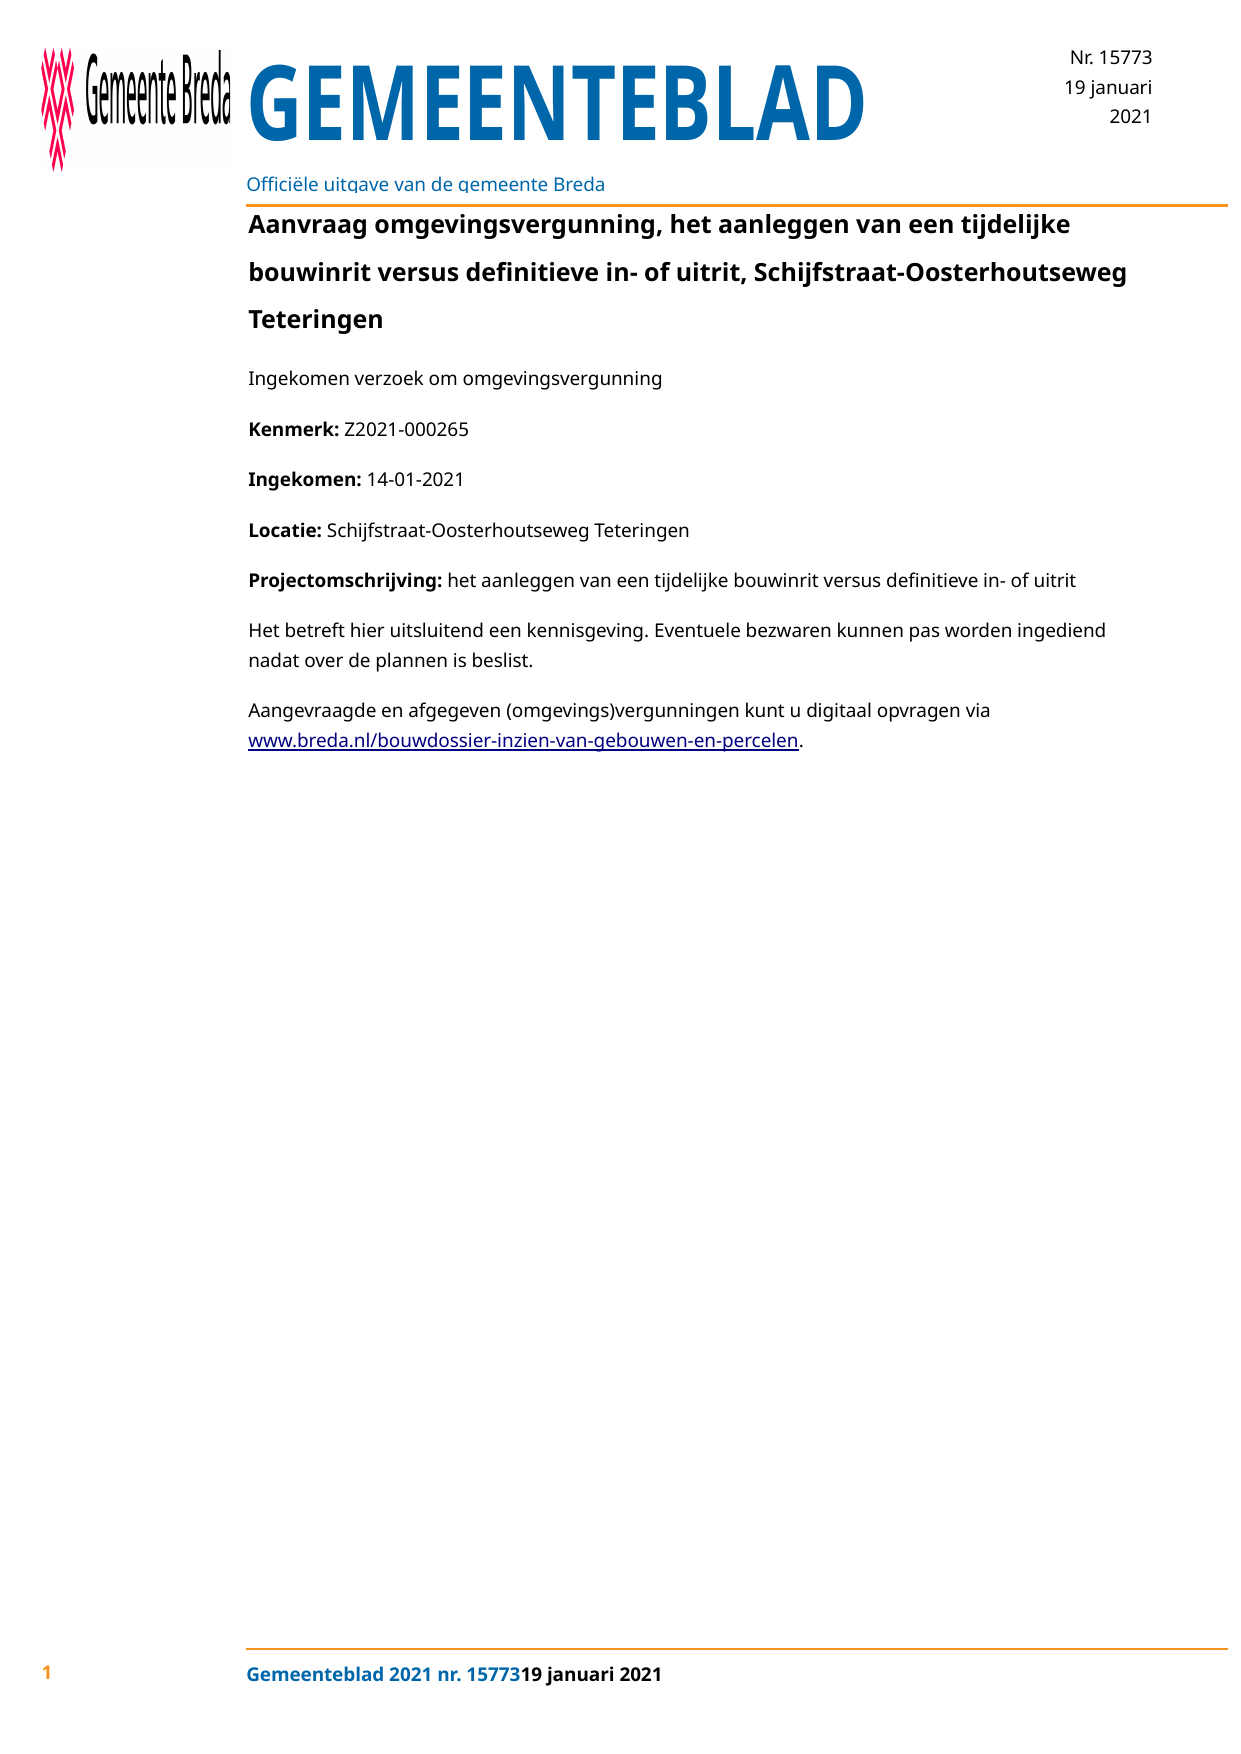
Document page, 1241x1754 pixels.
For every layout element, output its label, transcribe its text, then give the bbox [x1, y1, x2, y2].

text Ingekomen: 14-01-2021 [248, 466, 1152, 492]
text Aangevraagde en afgegeven (omgevings)vergunningen kunt u digitaal opvragen via www.breda.nl/bouwdossier-inzien-van-gebouwen-en-percelen. [248, 698, 1152, 753]
text Het betreft hier uitsluitend een kennisgeving. Eventuele bezwaren kunnen pas worden ingediend nadat over de plannen is beslist. [248, 618, 1152, 673]
text Projectomschrijving: het aanleggen van een tijdelijke bouwinrit versus definitieve in- of uitrit [248, 567, 1152, 593]
text Locatie: Schijfstraat-Oosterhoutseweg Teteringen [248, 517, 1152, 542]
picture [41, 47, 231, 172]
text Aanvraag omgevingsvergunning, het aanleggen van een tijdelijke bouwinrit versus definitieve in- of uitrit, Schijfstraat-Oosterhoutseweg Teteringen [248, 207, 1152, 336]
text Ingekomen verzoek om omgevingsvergunning [248, 366, 1152, 391]
text Kenmerk: Z2021-000265 [248, 416, 1152, 442]
